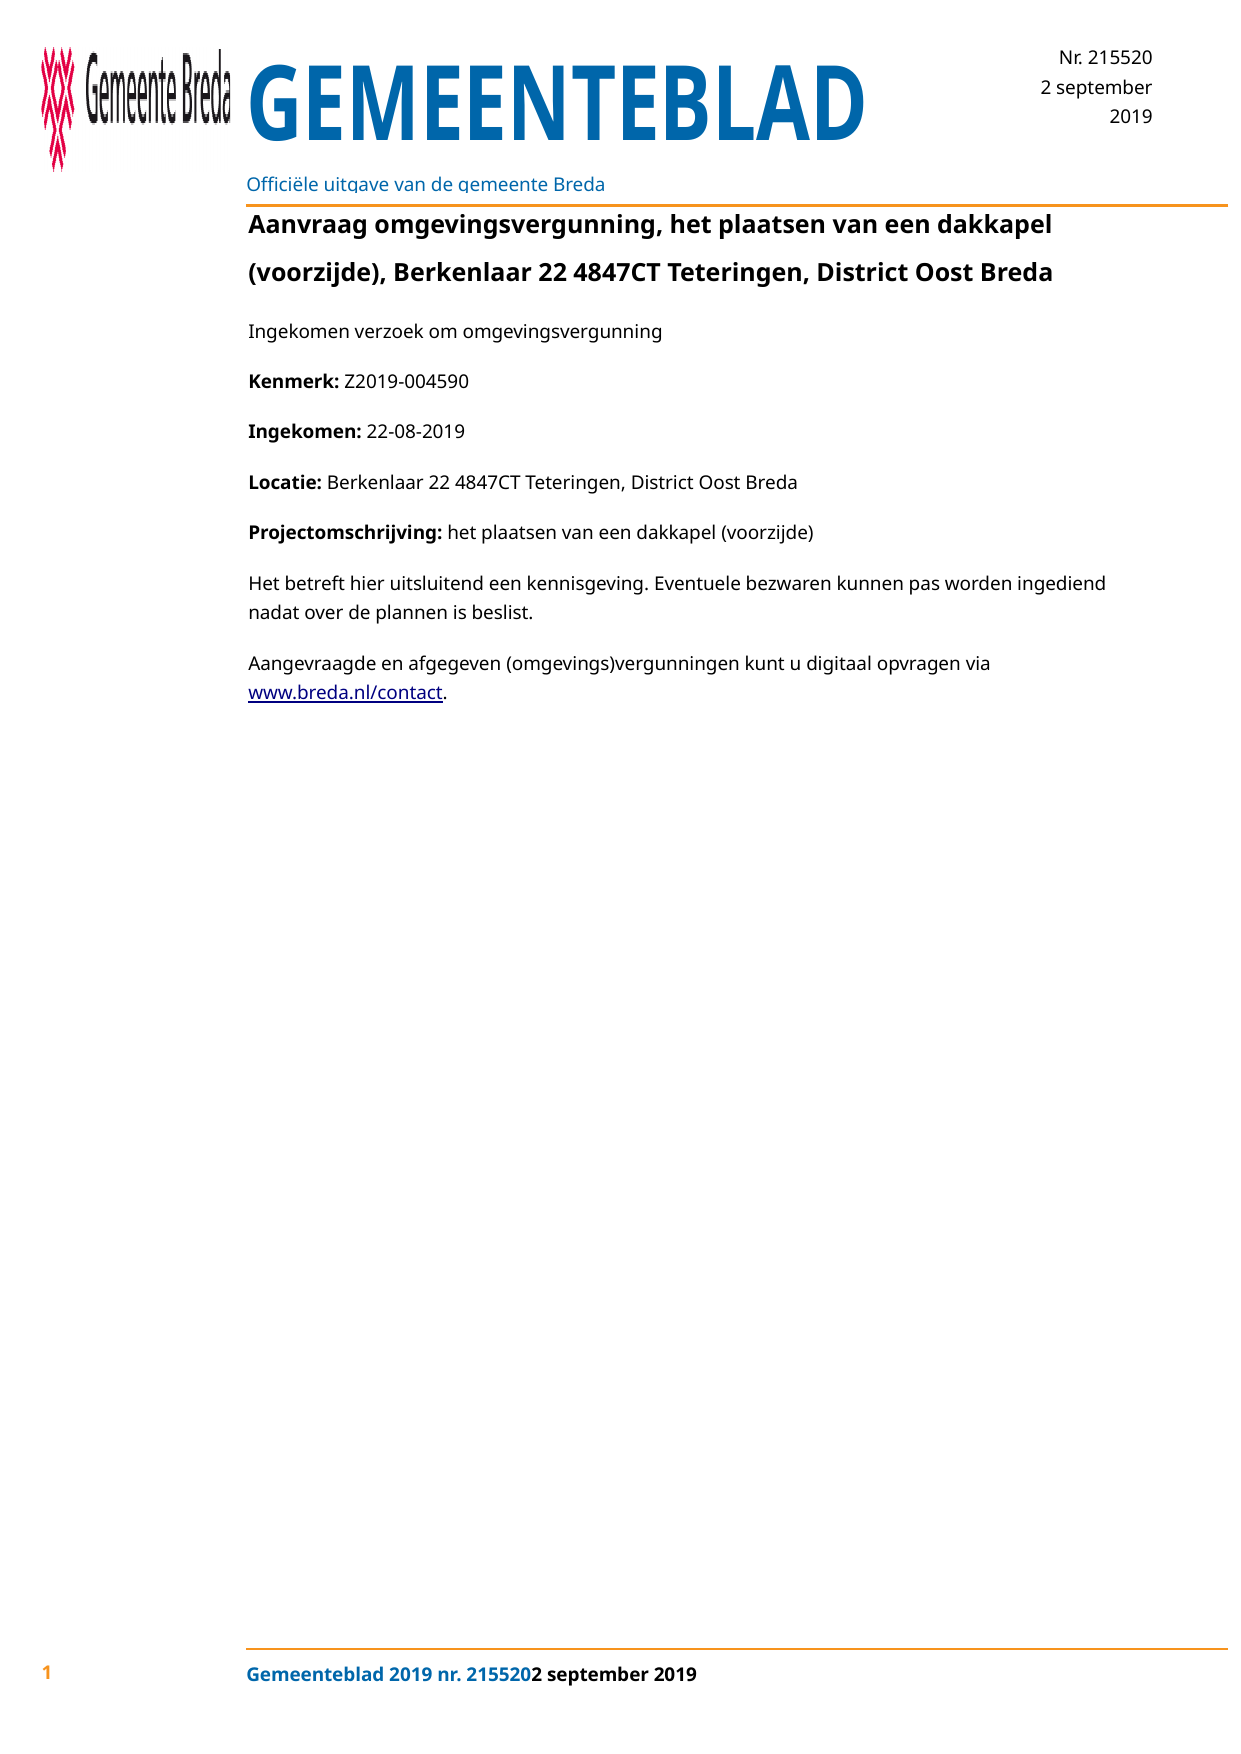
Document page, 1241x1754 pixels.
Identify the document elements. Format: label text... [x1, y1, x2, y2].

text Aangevraagde en afgegeven (omgevings)vergunningen kunt u digitaal opvragen via www.breda.nl/contact. [248, 650, 1152, 705]
text Het betreft hier uitsluitend een kennisgeving. Eventuele bezwaren kunnen pas worden ingediend nadat over de plannen is beslist. [248, 570, 1152, 625]
text Locatie: Berkenlaar 22 4847CT Teteringen, District Oost Breda [248, 469, 1152, 495]
text Kenmerk: Z2019-004590 [248, 368, 1152, 394]
text Aanvraag omgevingsvergunning, het plaatsen van een dakkapel (voorzijde), Berkenlaar 22 4847CT Teteringen, District Oost Breda [248, 207, 1152, 288]
text Projectomschrijving: het plaatsen van een dakkapel (voorzijde) [248, 519, 1152, 545]
text Ingekomen verzoek om omgevingsvergunning [248, 318, 1152, 344]
text Ingekomen: 22-08-2019 [248, 419, 1152, 444]
picture [41, 47, 231, 172]
